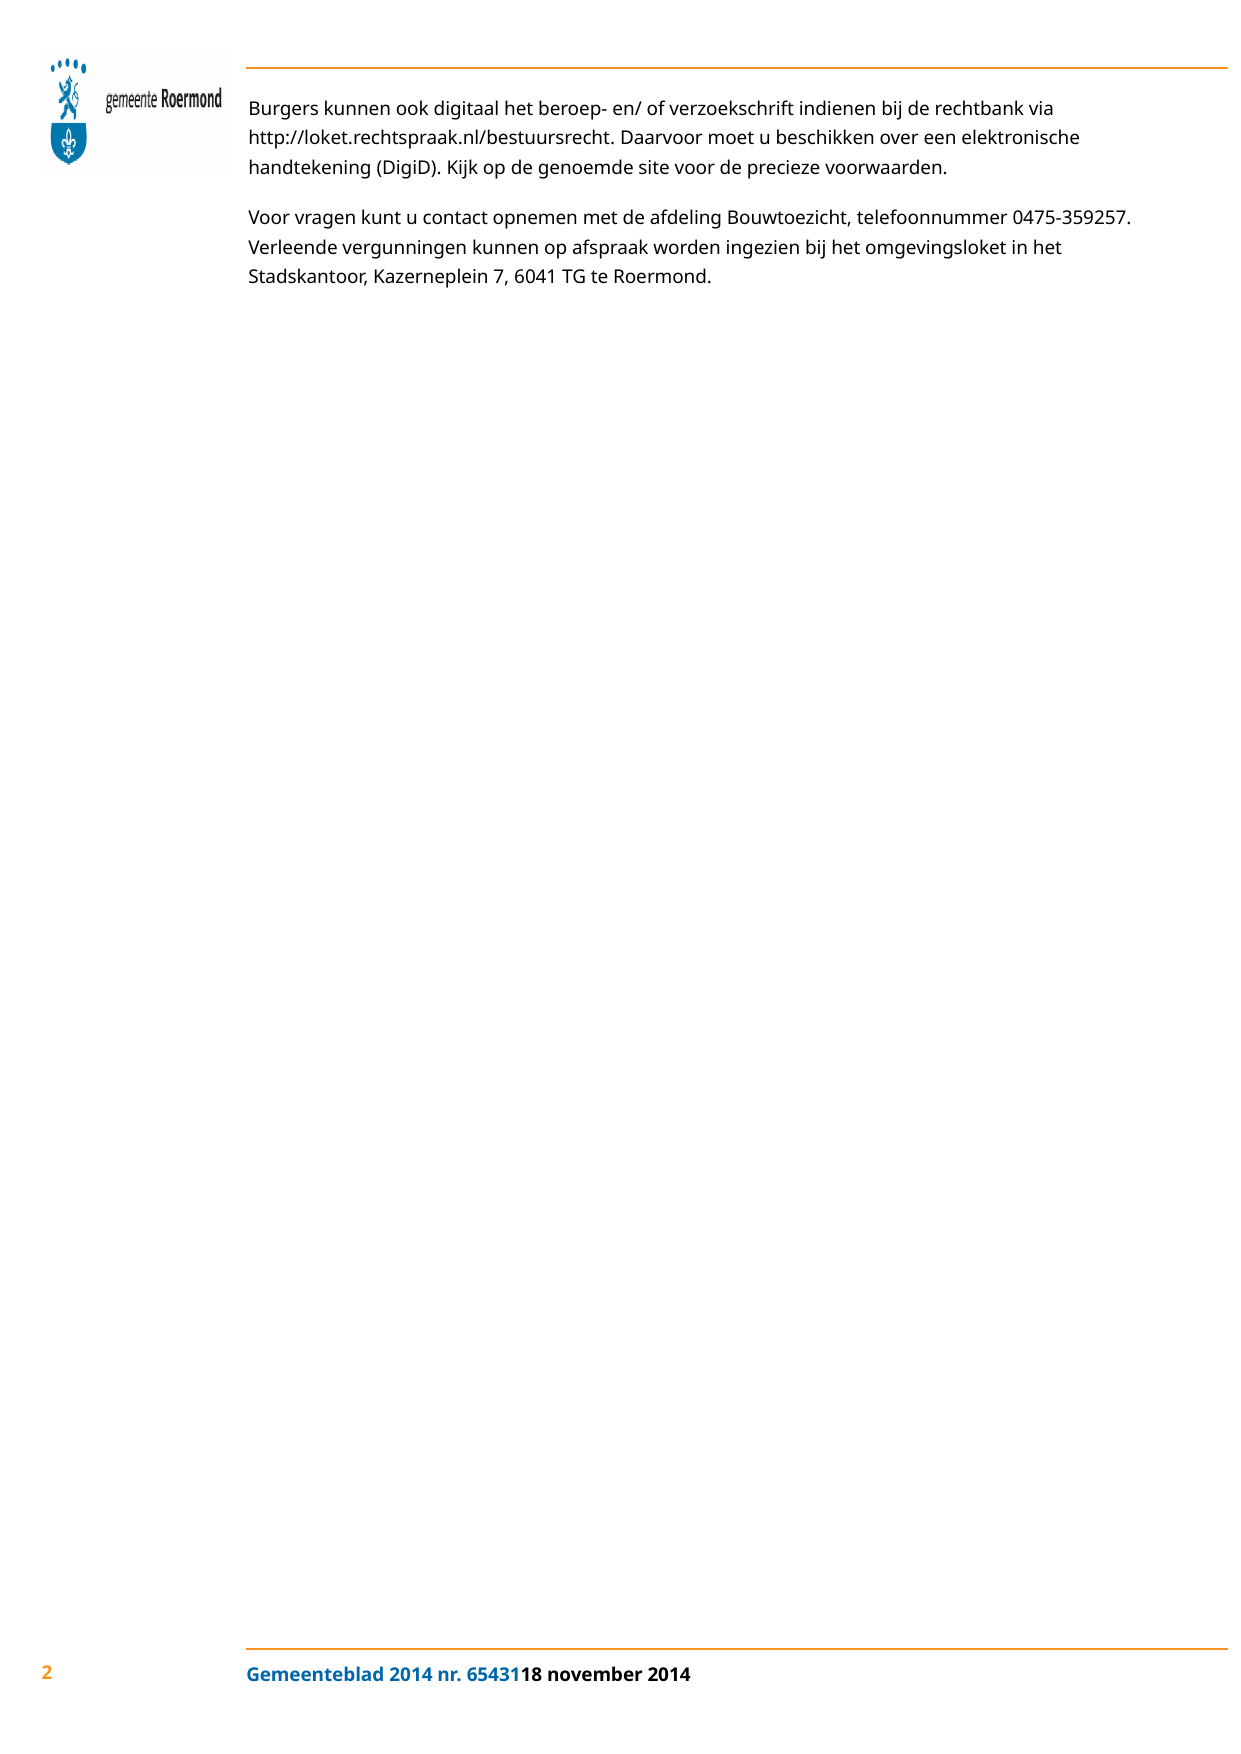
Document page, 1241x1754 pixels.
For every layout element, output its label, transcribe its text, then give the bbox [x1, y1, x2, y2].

text Burgers kunnen ook digitaal het beroep- en/ of verzoekschrift indienen bij de rechtbank via http://loket.rechtspraak.nl/bestuursrecht. Daarvoor moet u beschikken over een elektronische handtekening (DigiD). Kijk op de genoemde site voor de precieze voorwaarden. [248, 95, 1152, 180]
text Voor vragen kunt u contact opnemen met de afdeling Bouwtoezicht, telefoonnummer 0475-359257. Verleende vergunningen kunnen op afspraak worden ingezien bij het omgevingsloket in het Stadskantoor, Kazerneplein 7, 6041 TG te Roermond. [248, 204, 1152, 289]
picture [41, 47, 231, 172]
